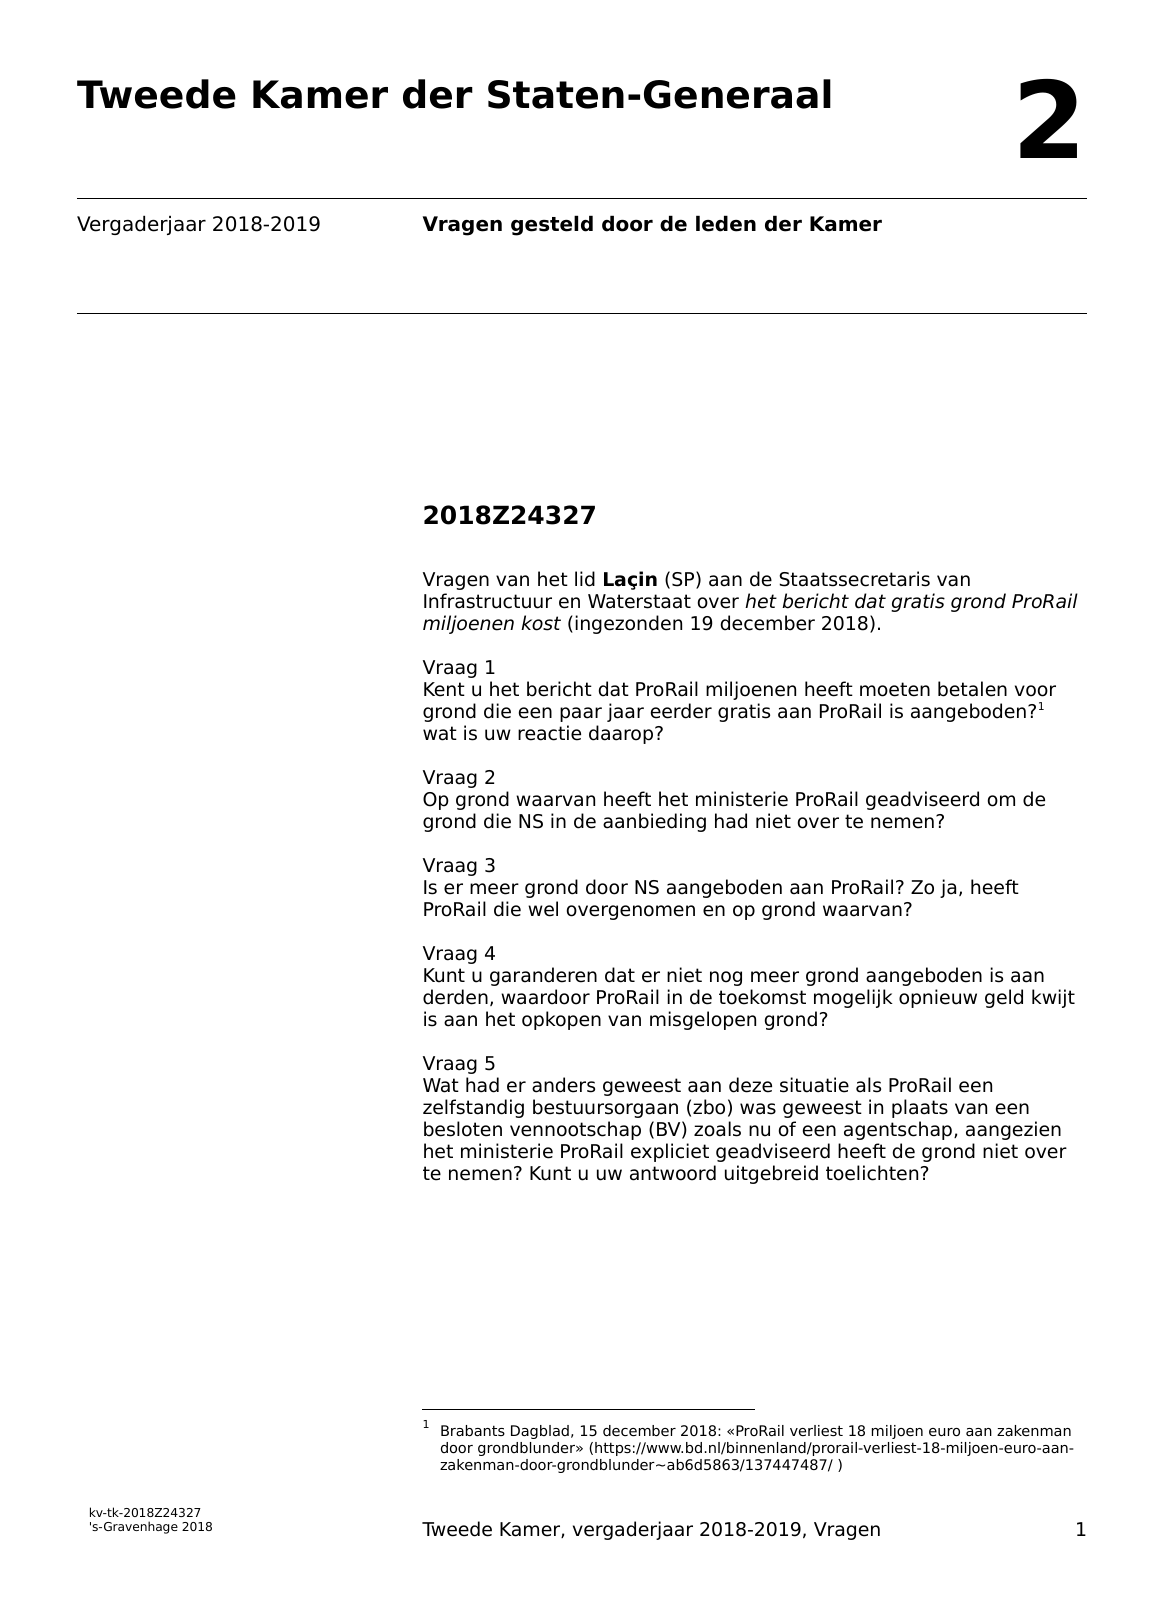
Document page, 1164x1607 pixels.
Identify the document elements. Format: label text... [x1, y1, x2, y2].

text Wat had er anders geweest aan deze situatie als ProRail een zelfstandig bestuursorgaan (zbo) was geweest in plaats van een besloten vennootschap (BV) zoals nu of een agentschap, aangezien het ministerie ProRail expliciet geadviseerd heeft de grond niet over te nemen? Kunt u uw antwoord uitgebreid toelichten? [422, 1075, 1087, 1185]
text Vraag 4 [422, 943, 1087, 965]
text Kunt u garanderen dat er niet nog meer grond aangeboden is aan derden, waardoor ProRail in de toekomst mogelijk opnieuw geld kwijt is aan het opkopen van misgelopen grond? [422, 965, 1087, 1031]
table_header Tweede Kamer der Staten-Generaal [77, 59, 886, 198]
text Is er meer grond door NS aangeboden aan ProRail? Zo ja, heeft ProRail die wel overgenomen en op grond waarvan? [422, 877, 1087, 921]
table_cell Vragen gesteld door de leden der Kamer [422, 199, 1087, 313]
text Vraag 2 [422, 767, 1087, 789]
text Brabants Dagblad, 15 december 2018: «ProRail verliest 18 miljoen euro aan zakenman door grondblunder» (https://www.bd.nl/binnenland/prorail-verliest-18-miljoen-euro-aan-zakenman-door-grondblunder~ab6d5863/137447487/ ) [422, 1418, 1087, 1474]
table_cell Vergaderjaar 2018-2019 [77, 199, 422, 313]
text Op grond waarvan heeft het ministerie ProRail geadviseerd om de grond die NS in de aanbieding had niet over te nemen? [422, 789, 1087, 833]
text Vraag 5 [422, 1053, 1087, 1075]
text Vraag 3 [422, 855, 1087, 877]
text Kent u het bericht dat ProRail miljoenen heeft moeten betalen voor grond die een paar jaar eerder gratis aan ProRail is aangeboden? wat is uw reactie daarop? [422, 679, 1087, 745]
text 's-Gravenhage 2018 [88, 1520, 323, 1534]
table_header 2 [886, 59, 1087, 198]
text Vraag 1 [422, 657, 1087, 679]
text kv-tk-2018Z24327 [88, 1506, 323, 1520]
text Vragen van het lid Laçin (SP) aan de Staatssecretaris van Infrastructuur en Waterstaat over het bericht dat gratis grond ProRail miljoenen kost (ingezonden 19 december 2018). [422, 569, 1087, 635]
text 2018Z24327 [422, 501, 1087, 531]
